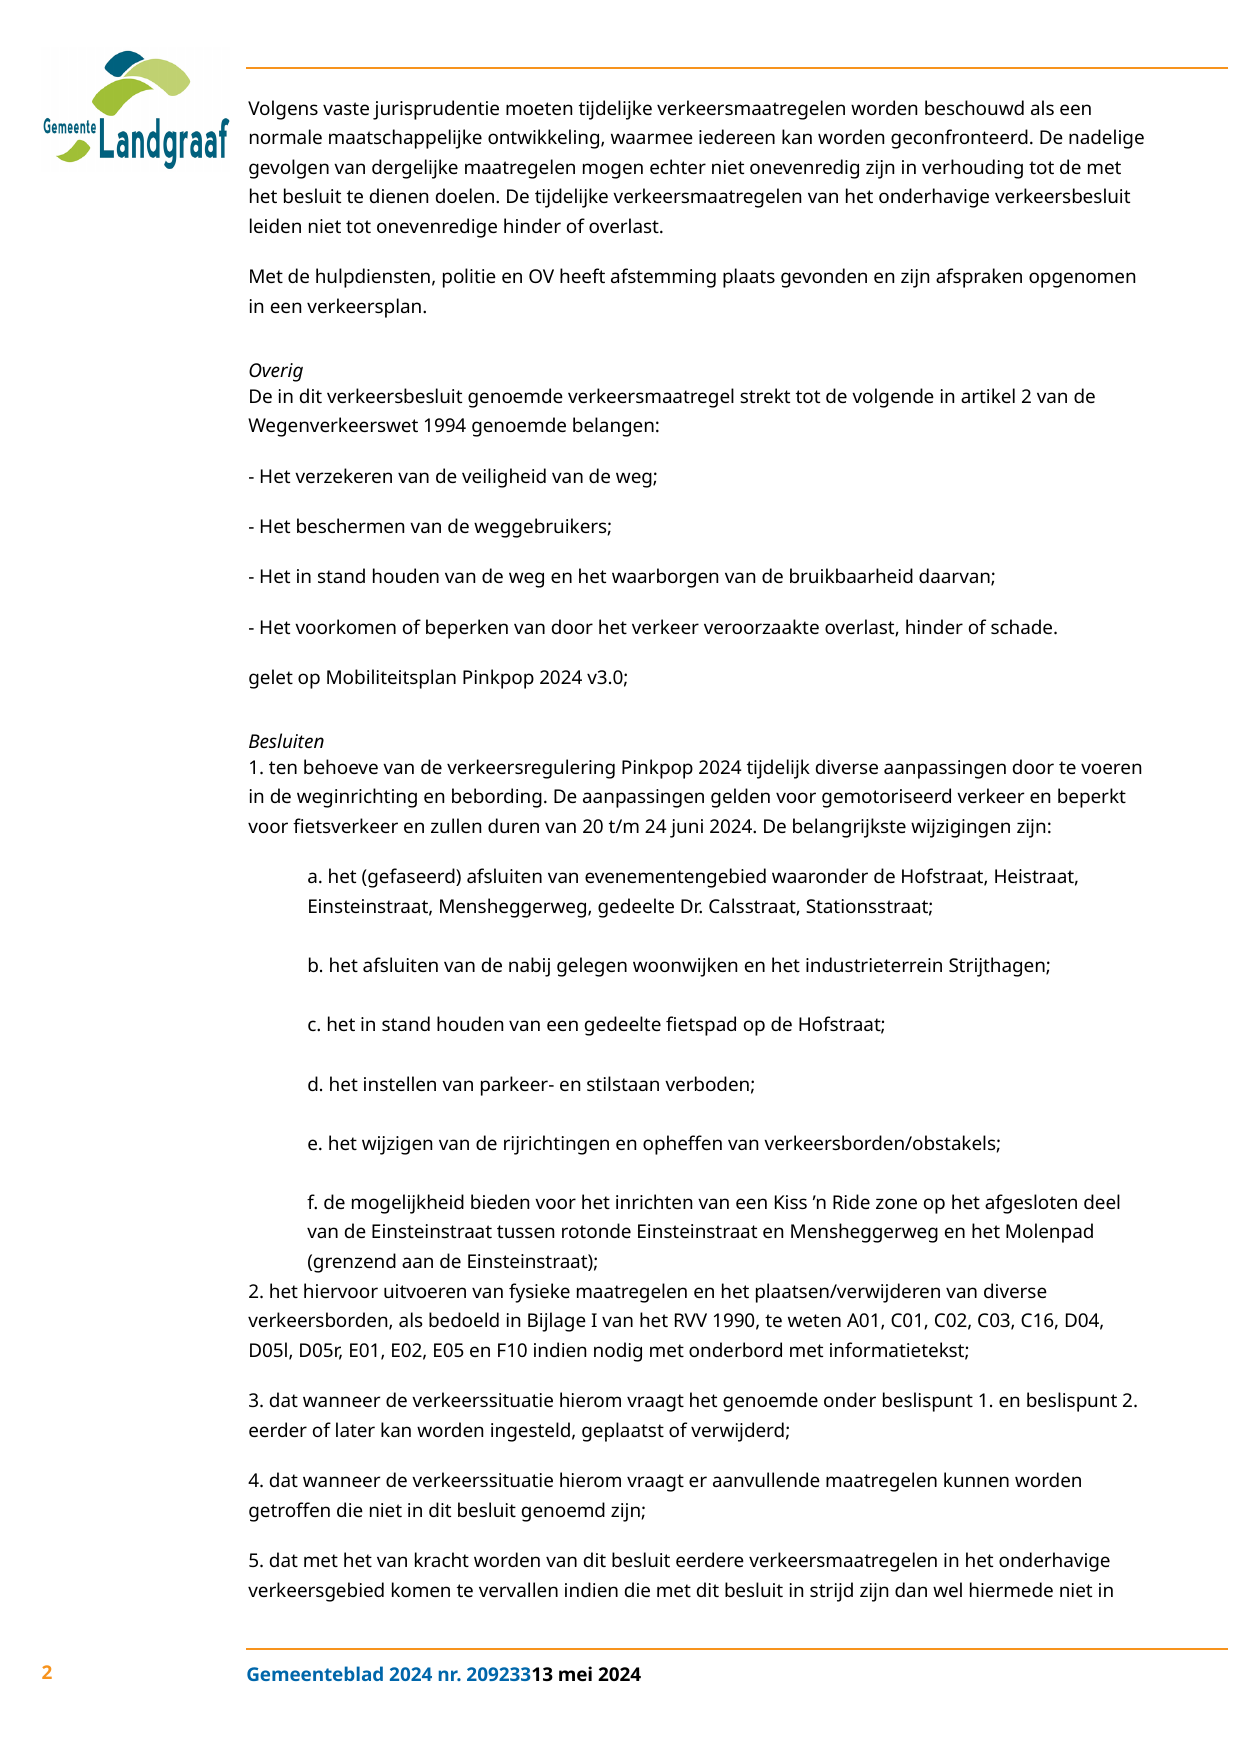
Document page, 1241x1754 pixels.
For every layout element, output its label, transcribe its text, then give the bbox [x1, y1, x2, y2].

text - Het in stand houden van de weg en het waarborgen van de bruikbaarheid daarvan; [248, 564, 1152, 589]
list c. het in stand houden van een gedeelte fietspad op de Hofstraat; [248, 1012, 1152, 1037]
list b. het afsluiten van de nabij gelegen woonwijken en het industrieterrein Strijthagen; [248, 952, 1152, 978]
text Overig [248, 357, 1152, 383]
text 1. ten behoeve van de verkeersregulering Pinkpop 2024 tijdelijk diverse aanpassingen door te voeren in de weginrichting en bebording. De aanpassingen gelden voor gemotoriseerd verkeer en beperkt voor fietsverkeer en zullen duren van 20 t/m 24 juni 2024. De belangrijkste wijzigingen zijn: [248, 754, 1152, 839]
text Besluiten [248, 728, 1152, 754]
text gelet op Mobiliteitsplan Pinkpop 2024 v3.0; [248, 664, 1152, 690]
text 5. dat met het van kracht worden van dit besluit eerdere verkeersmaatregelen in het onderhavige verkeersgebied komen te vervallen indien die met dit besluit in strijd zijn dan wel hiermede niet in [248, 1547, 1152, 1603]
text Met de hulpdiensten, politie en OV heeft afstemming plaats gevonden en zijn afspraken opgenomen in een verkeersplan. [248, 263, 1152, 319]
text - Het beschermen van de weggebruikers; [248, 513, 1152, 539]
list a. het (gefaseerd) afsluiten van evenementengebied waaronder de Hofstraat, Heistraat, Einsteinstraat, Mensheggerweg, gedeelte Dr. Calsstraat, Stationsstraat; [248, 864, 1152, 919]
picture [41, 47, 231, 172]
text 4. dat wanneer de verkeerssituatie hierom vraagt er aanvullende maatregelen kunnen worden getroffen die niet in dit besluit genoemd zijn; [248, 1467, 1152, 1523]
list d. het instellen van parkeer- en stilstaan verboden; [248, 1071, 1152, 1097]
text - Het verzekeren van de veiligheid van de weg; [248, 463, 1152, 488]
list f. de mogelijkheid bieden voor het inrichten van een Kiss ’n Ride zone op het afgesloten deel van de Einsteinstraat tussen rotonde Einsteinstraat en Mensheggerweg en het Molenpad (grenzend aan de Einsteinstraat); [248, 1189, 1152, 1274]
text De in dit verkeersbesluit genoemde verkeersmaatregel strekt tot de volgende in artikel 2 van de Wegenverkeerswet 1994 genoemde belangen: [248, 383, 1152, 438]
list e. het wijzigen van de rijrichtingen en opheffen van verkeersborden/obstakels; [248, 1130, 1152, 1156]
text 2. het hiervoor uitvoeren van fysieke maatregelen en het plaatsen/verwijderen van diverse verkeersborden, als bedoeld in Bijlage I van het RVV 1990, te weten A01, C01, C02, C03, C16, D04, D05l, D05r, E01, E02, E05 en F10 indien nodig met onderbord met informatietekst; [248, 1278, 1152, 1363]
text 3. dat wanneer de verkeerssituatie hierom vraagt het genoemde onder beslispunt 1. en beslispunt 2. eerder of later kan worden ingesteld, geplaatst of verwijderd; [248, 1387, 1152, 1443]
text - Het voorkomen of beperken van door het verkeer veroorzaakte overlast, hinder of schade. [248, 614, 1152, 640]
text Volgens vaste jurisprudentie moeten tijdelijke verkeersmaatregelen worden beschouwd als een normale maatschappelijke ontwikkeling, waarmee iedereen kan worden geconfronteerd. De nadelige gevolgen van dergelijke maatregelen mogen echter niet onevenredig zijn in verhouding tot de met het besluit te dienen doelen. De tijdelijke verkeersmaatregelen van het onderhavige verkeersbesluit leiden niet tot onevenredige hinder of overlast. [248, 95, 1152, 239]
